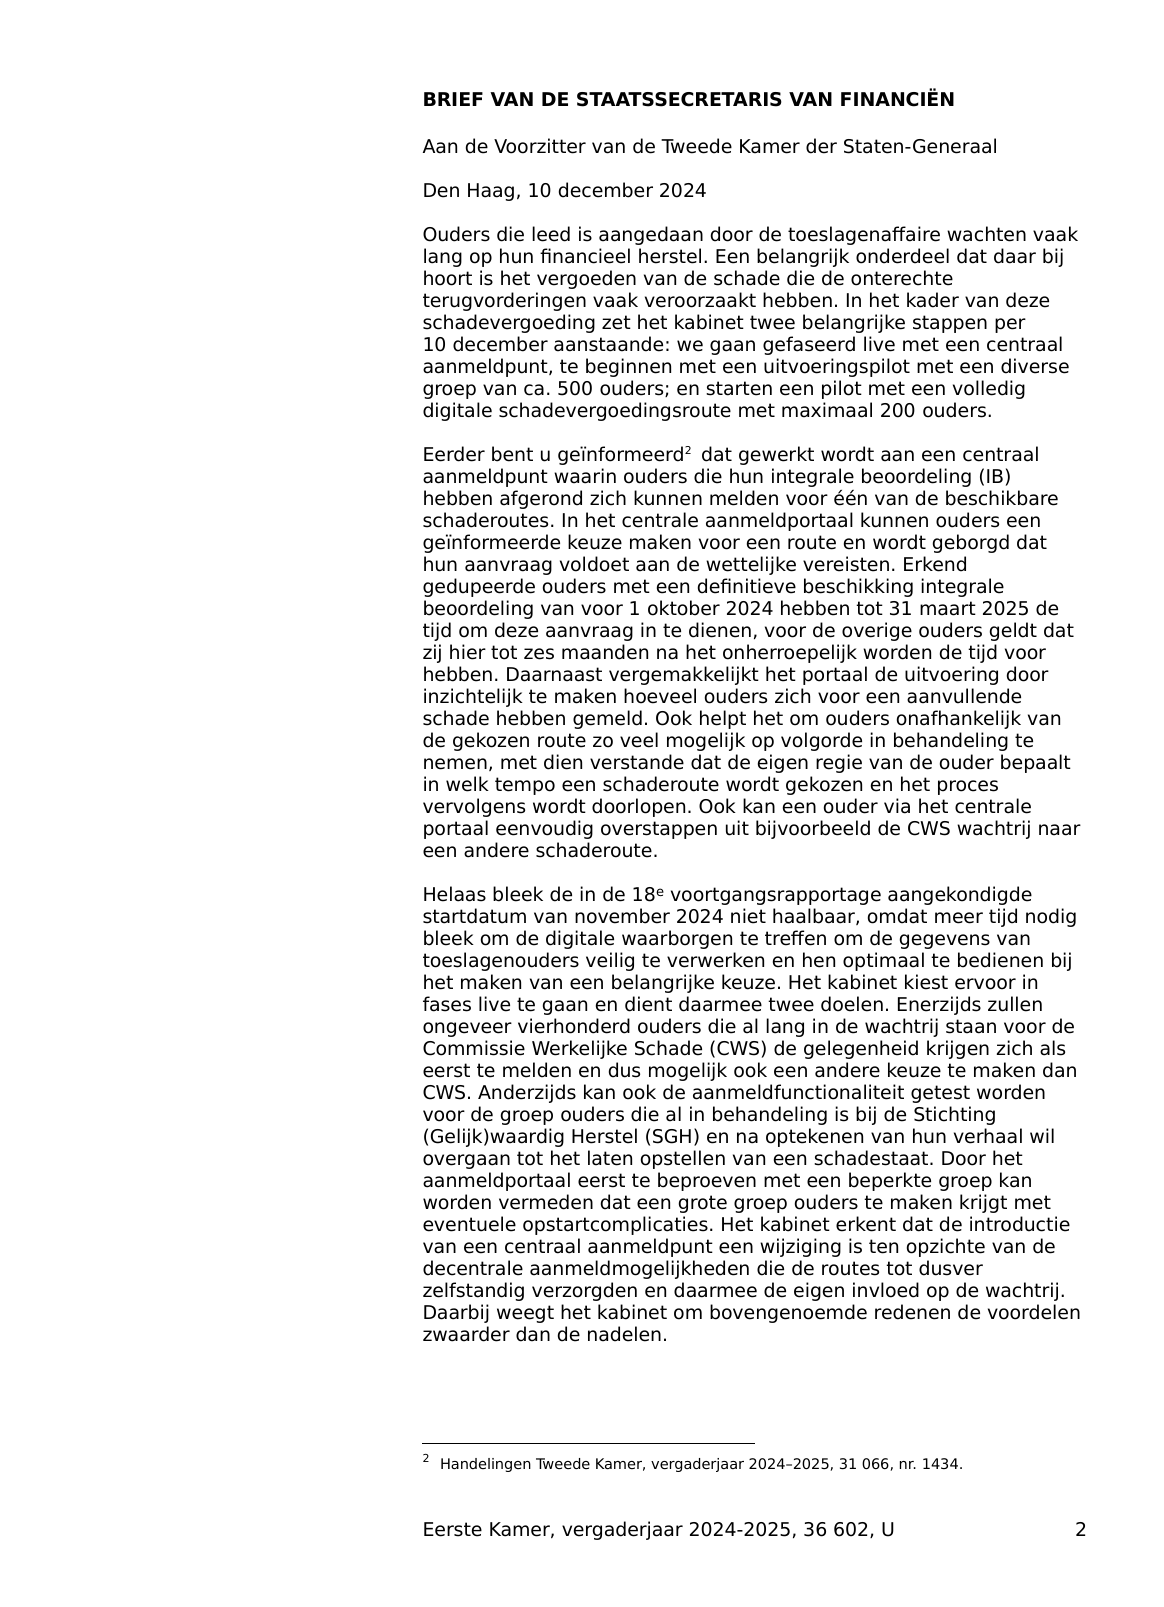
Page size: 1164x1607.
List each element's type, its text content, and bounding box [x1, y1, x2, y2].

text Handelingen Tweede Kamer, vergaderjaar 2024–2025, 31 066, nr. 1434. [422, 1452, 1087, 1474]
text Helaas bleek de in de 18e voortgangsrapportage aangekondigde startdatum van november 2024 niet haalbaar, omdat meer tijd nodig bleek om de digitale waarborgen te treffen om de gegevens van toeslagenouders veilig te verwerken en hen optimaal te bedienen bij het maken van een belangrijke keuze. Het kabinet kiest ervoor in fases live te gaan en dient daarmee twee doelen. Enerzijds zullen ongeveer vierhonderd ouders die al lang in de wachtrij staan voor de Commissie Werkelijke Schade (CWS) de gelegenheid krijgen zich als eerst te melden en dus mogelijk ook een andere keuze te maken dan CWS. Anderzijds kan ook de aanmeldfunctionaliteit getest worden voor de groep ouders die al in behandeling is bij de Stichting (Gelijk)waardig Herstel (SGH) en na optekenen van hun verhaal wil overgaan tot het laten opstellen van een schadestaat. Door het aanmeldportaal eerst te beproeven met een beperkte groep kan worden vermeden dat een grote groep ouders te maken krijgt met eventuele opstartcomplicaties. Het kabinet erkent dat de introductie van een centraal aanmeldpunt een wijziging is ten opzichte van de decentrale aanmeldmogelijkheden die de routes tot dusver zelfstandig verzorgden en daarmee de eigen invloed op de wachtrij. Daarbij weegt het kabinet om bovengenoemde redenen de voordelen zwaarder dan de nadelen. [422, 884, 1087, 1346]
text Eerder bent u geïnformeerd dat gewerkt wordt aan een centraal aanmeldpunt waarin ouders die hun integrale beoordeling (IB) hebben afgerond zich kunnen melden voor één van de beschikbare schaderoutes. In het centrale aanmeldportaal kunnen ouders een geïnformeerde keuze maken voor een route en wordt geborgd dat hun aanvraag voldoet aan de wettelijke vereisten. Erkend gedupeerde ouders met een definitieve beschikking integrale beoordeling van voor 1 oktober 2024 hebben tot 31 maart 2025 de tijd om deze aanvraag in te dienen, voor de overige ouders geldt dat zij hier tot zes maanden na het onherroepelijk worden de tijd voor hebben. Daarnaast vergemakkelijkt het portaal de uitvoering door inzichtelijk te maken hoeveel ouders zich voor een aanvullende schade hebben gemeld. Ook helpt het om ouders onafhankelijk van de gekozen route zo veel mogelijk op volgorde in behandeling te nemen, met dien verstande dat de eigen regie van de ouder bepaalt in welk tempo een schaderoute wordt gekozen en het proces vervolgens wordt doorlopen. Ook kan een ouder via het centrale portaal eenvoudig overstappen uit bijvoorbeeld de CWS wachtrij naar een andere schaderoute. [422, 444, 1087, 862]
text Den Haag, 10 december 2024 [422, 180, 1087, 202]
subtitle BRIEF VAN DE STAATSSECRETARIS VAN FINANCIËN [422, 89, 1087, 111]
text Aan de Voorzitter van de Tweede Kamer der Staten-Generaal [422, 136, 1087, 158]
text Ouders die leed is aangedaan door de toeslagenaffaire wachten vaak lang op hun financieel herstel. Een belangrijk onderdeel dat daar bij hoort is het vergoeden van de schade die de onterechte terugvorderingen vaak veroorzaakt hebben. In het kader van deze schadevergoeding zet het kabinet twee belangrijke stappen per 10 december aanstaande: we gaan gefaseerd live met een centraal aanmeldpunt, te beginnen met een uitvoeringspilot met een diverse groep van ca. 500 ouders; en starten een pilot met een volledig digitale schadevergoedingsroute met maximaal 200 ouders. [422, 224, 1087, 422]
